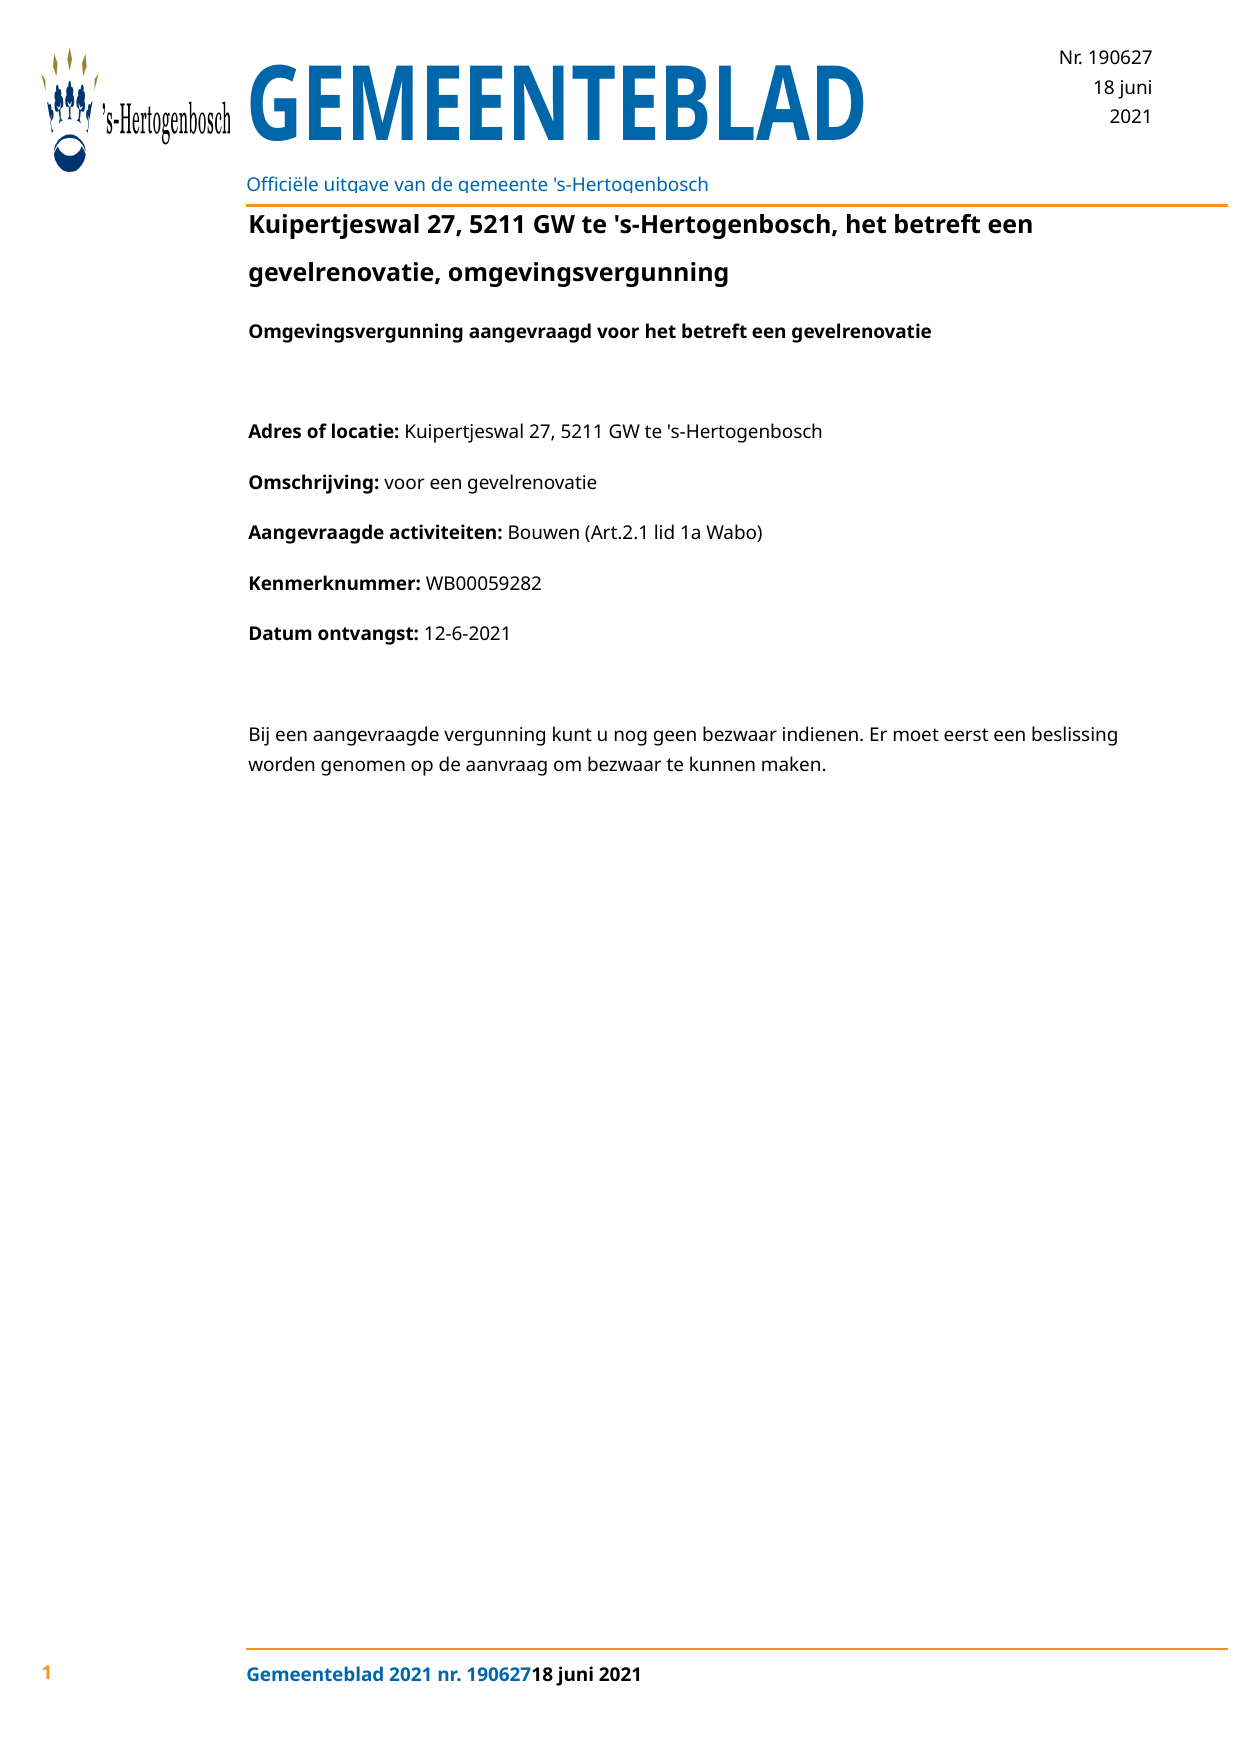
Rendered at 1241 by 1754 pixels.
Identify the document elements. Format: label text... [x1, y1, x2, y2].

text Aangevraagde activiteiten: Bouwen (Art.2.1 lid 1a Wabo) [248, 519, 1152, 545]
text Datum ontvangst: 12-6-2021 [248, 620, 1152, 646]
text Kuipertjeswal 27, 5211 GW te 's-Hertogenbosch, het betreft een gevelrenovatie, omgevingsvergunning [248, 207, 1152, 288]
text Adres of locatie: Kuipertjeswal 27, 5211 GW te 's-Hertogenbosch [248, 419, 1152, 444]
text Omgevingsvergunning aangevraagd voor het betreft een gevelrenovatie [248, 318, 1152, 344]
text Bij een aangevraagde vergunning kunt u nog geen bezwaar indienen. Er moet eerst een beslissing worden genomen op de aanvraag om bezwaar te kunnen maken. [248, 721, 1152, 777]
text Kenmerknummer: WB00059282 [248, 570, 1152, 596]
picture [41, 47, 231, 172]
text Omschrijving: voor een gevelrenovatie [248, 469, 1152, 495]
